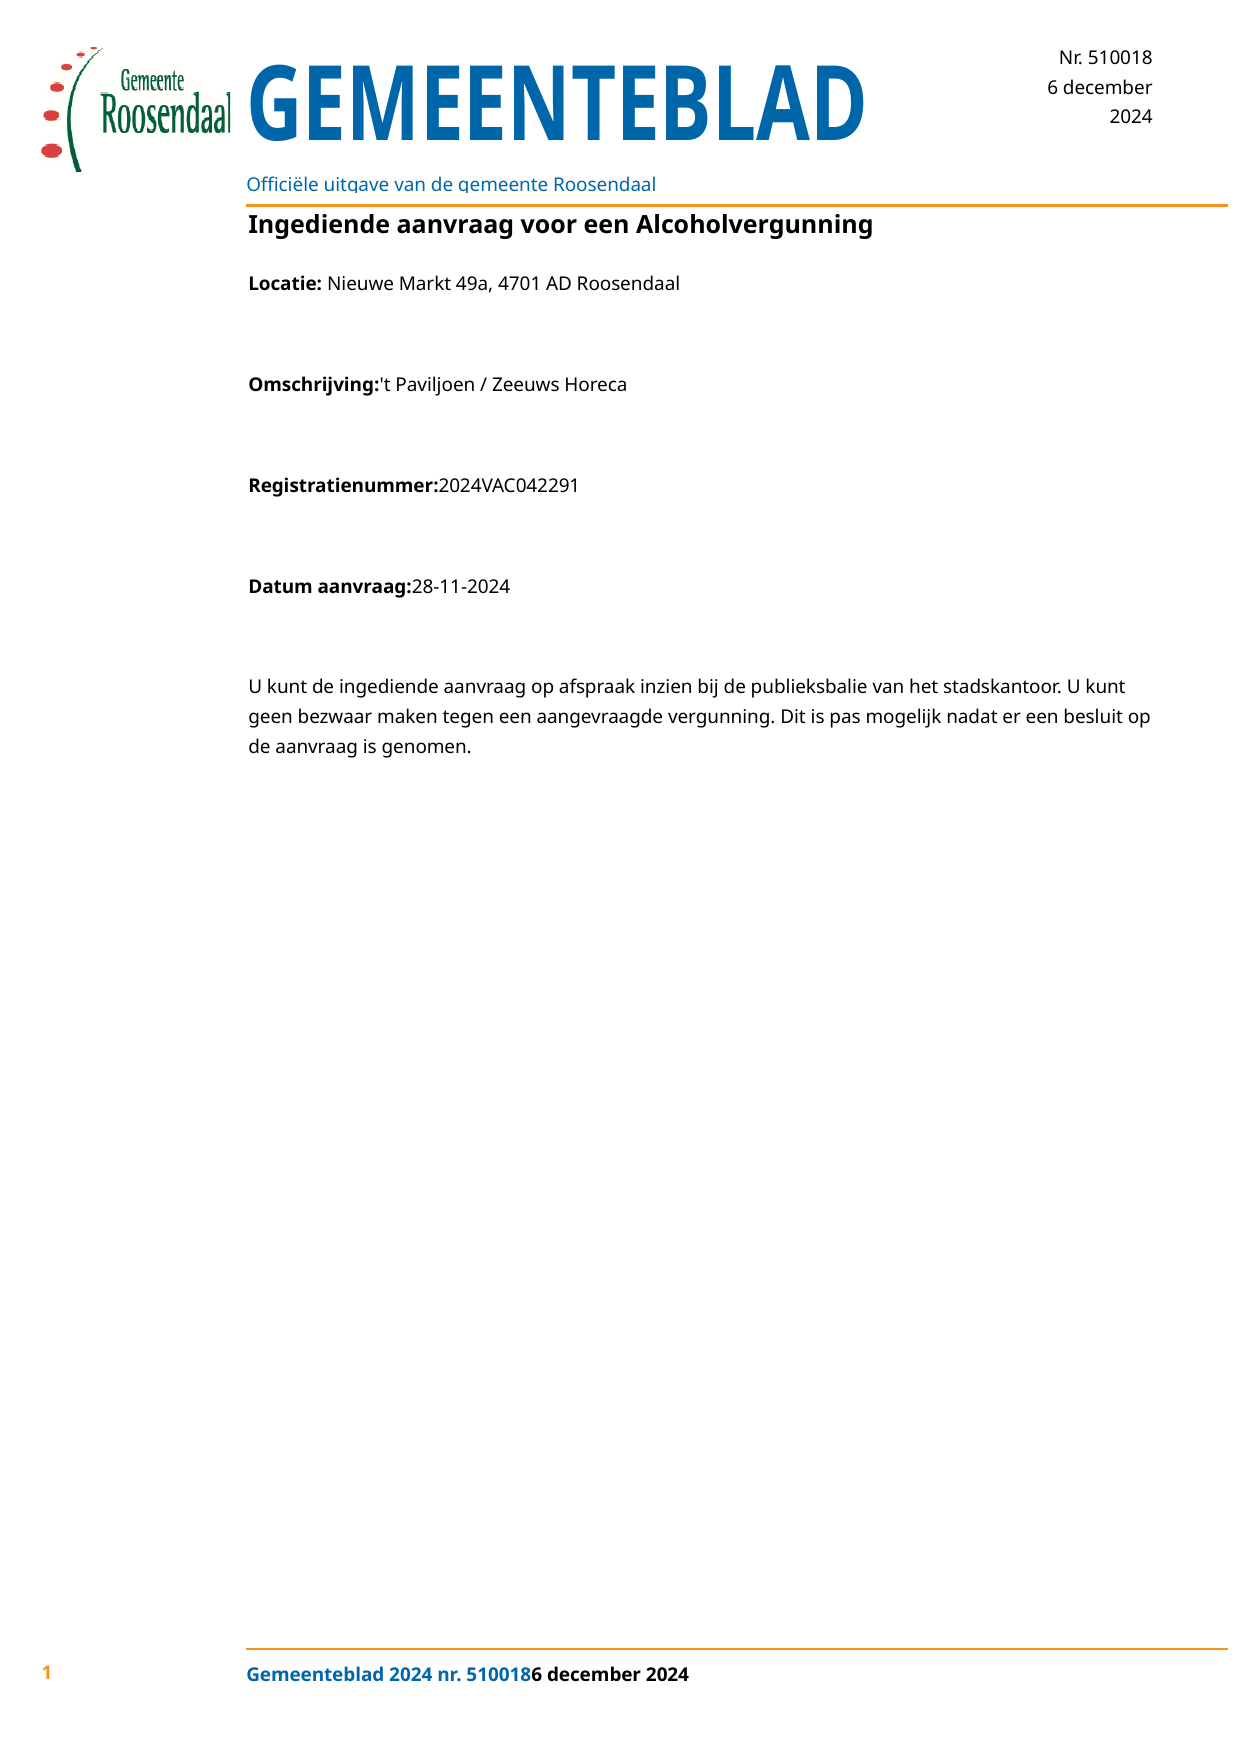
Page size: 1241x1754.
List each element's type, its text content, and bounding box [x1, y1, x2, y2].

text Registratienummer:2024VAC042291 [248, 472, 1152, 498]
text Omschrijving:'t Paviljoen / Zeeuws Horeca [248, 371, 1152, 397]
text Locatie: Nieuwe Markt 49a, 4701 AD Roosendaal [248, 270, 1152, 296]
text Ingediende aanvraag voor een Alcoholvergunning [248, 207, 1152, 241]
text U kunt de ingediende aanvraag op afspraak inzien bij de publieksbalie van het stadskantoor. U kunt geen bezwaar maken tegen een aangevraagde vergunning. Dit is pas mogelijk nadat er een besluit op de aanvraag is genomen. [248, 674, 1152, 758]
text Datum aanvraag:28-11-2024 [248, 573, 1152, 598]
picture [41, 47, 231, 172]
